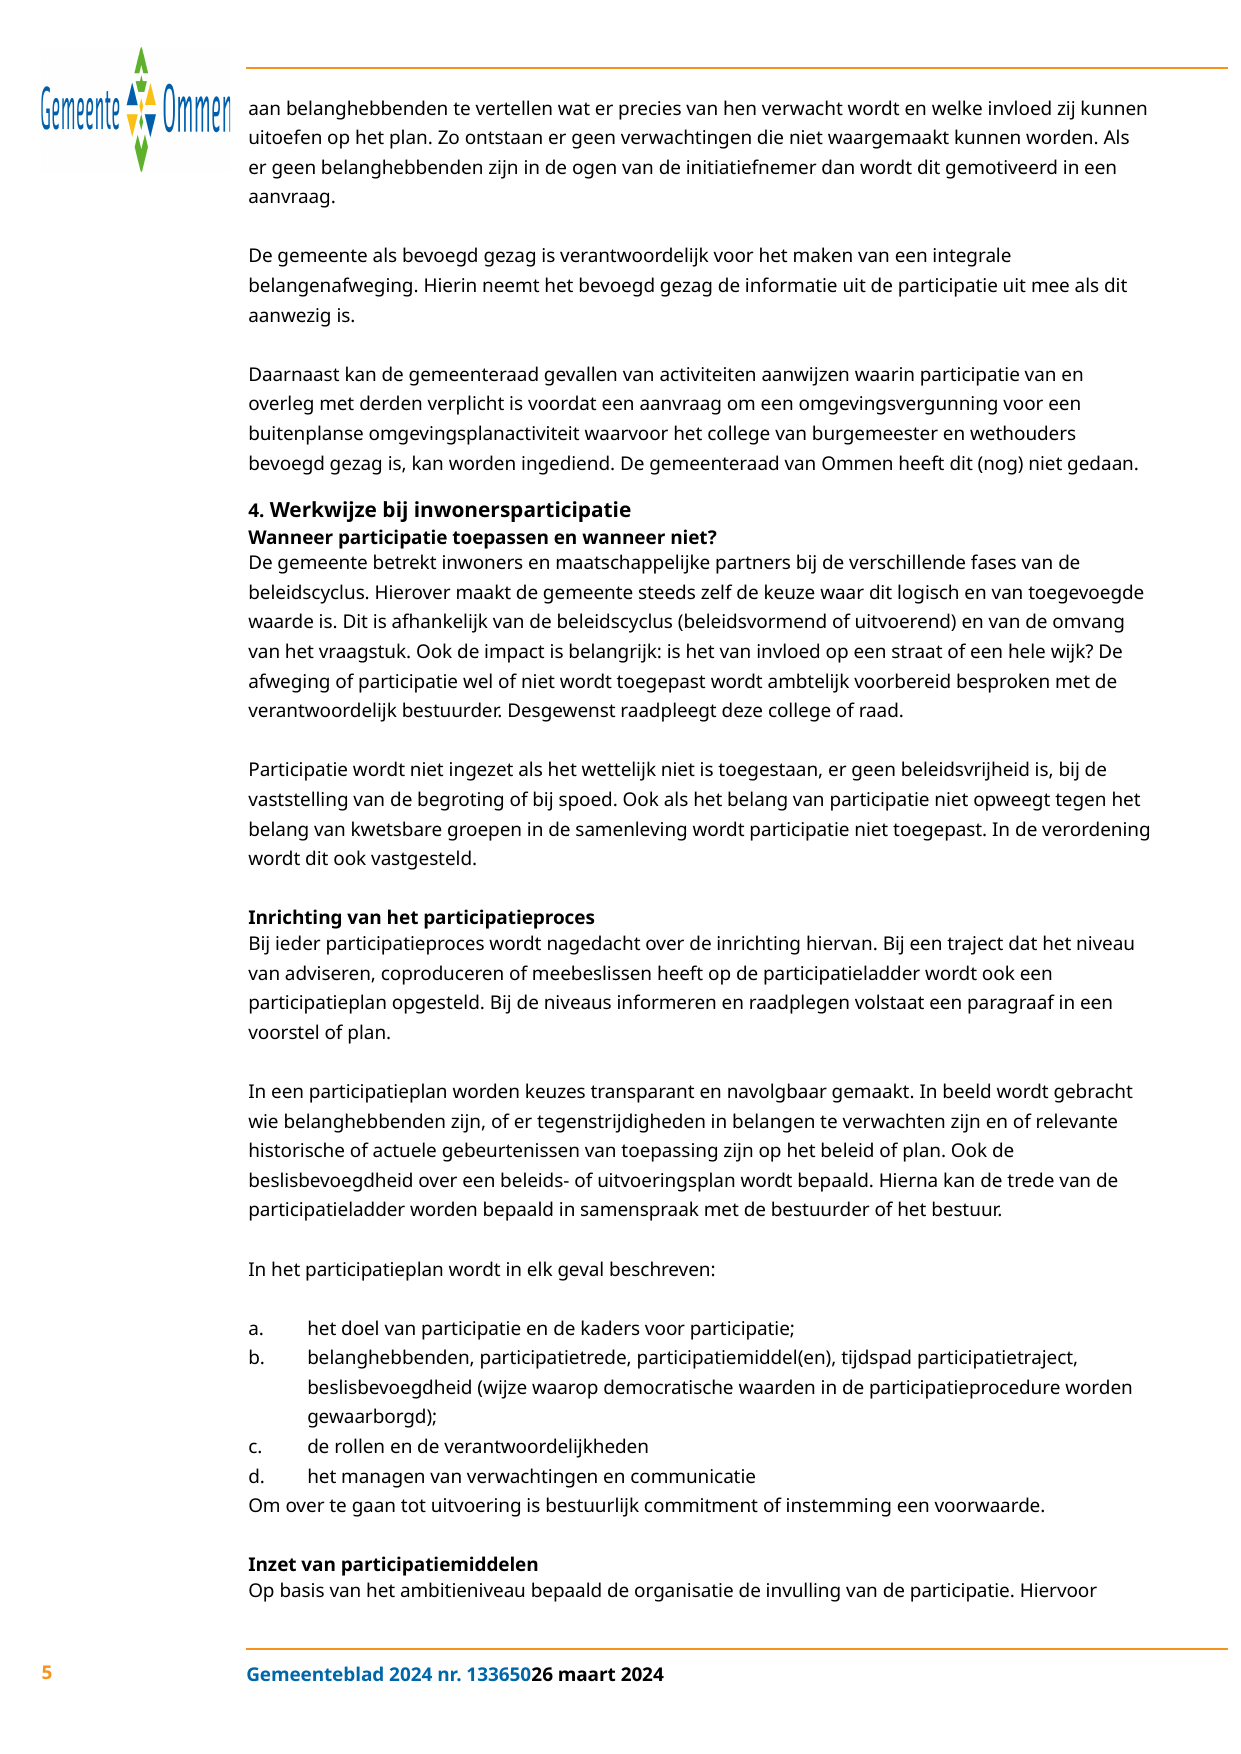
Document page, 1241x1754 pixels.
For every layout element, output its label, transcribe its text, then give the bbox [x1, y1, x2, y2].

text In het participatieplan wordt in elk geval beschreven: [248, 1256, 1152, 1281]
text Op basis van het ambitieniveau bepaald de organisatie de invulling van de participatie. Hiervoor [248, 1577, 1152, 1603]
text Bij ieder participatieproces wordt nagedacht over de inrichting hiervan. Bij een traject dat het niveau van adviseren, coproduceren of meebeslissen heeft op de participatieladder wordt ook een participatieplan opgesteld. Bij de niveaus informeren en raadplegen volstaat een paragraaf in een voorstel of plan. [248, 930, 1152, 1045]
text aan belanghebbenden te vertellen wat er precies van hen verwacht wordt en welke invloed zij kunnen uitoefen op het plan. Zo ontstaan er geen verwachtingen die niet waargemaakt kunnen worden. Als er geen belanghebbenden zijn in de ogen van de initiatiefnemer dan wordt dit gemotiveerd in een aanvraag. [248, 95, 1152, 209]
text In een participatieplan worden keuzes transparant en navolgbaar gemaakt. In beeld wordt gebracht wie belanghebbenden zijn, of er tegenstrijdigheden in belangen te verwachten zijn en of relevante historische of actuele gebeurtenissen van toepassing zijn op het beleid of plan. Ook de beslisbevoegdheid over een beleids- of uitvoeringsplan wordt bepaald. Hierna kan de trede van de participatieladder worden bepaald in samenspraak met de bestuurder of het bestuur. [248, 1078, 1152, 1222]
text De gemeente als bevoegd gezag is verantwoordelijk voor het maken van een integrale belangenafweging. Hierin neemt het bevoegd gezag de informatie uit de participatie uit mee als dit aanwezig is. [248, 243, 1152, 328]
list het doel van participatie en de kaders voor participatie; [248, 1315, 1152, 1341]
text Participatie wordt niet ingezet als het wettelijk niet is toegestaan, er geen beleidsvrijheid is, bij de vaststelling van de begroting of bij spoed. Ook als het belang van participatie niet opweegt tegen het belang van kwetsbare groepen in de samenleving wordt participatie niet toegepast. In de verordening wordt dit ook vastgesteld. [248, 757, 1152, 871]
list de rollen en de verantwoordelijkheden [248, 1433, 1152, 1459]
text Inzet van participatiemiddelen [248, 1552, 1152, 1577]
text Inrichting van het participatieproces [248, 904, 1152, 930]
text Wanneer participatie toepassen en wanneer niet? [248, 524, 1152, 549]
text Daarnaast kan de gemeenteraad gevallen van activiteiten aanwijzen waarin participatie van en overleg met derden verplicht is voordat een aanvraag om een omgevingsvergunning voor een buitenplanse omgevingsplanactiviteit waarvoor het college van burgemeester en wethouders bevoegd gezag is, kan worden ingediend. De gemeenteraad van Ommen heeft dit (nog) niet gedaan. [248, 361, 1152, 476]
list het managen van verwachtingen en communicatie [248, 1463, 1152, 1488]
text De gemeente betrekt inwoners en maatschappelijke partners bij de verschillende fases van de beleidscyclus. Hierover maakt de gemeente steeds zelf de keuze waar dit logisch en van toegevoegde waarde is. Dit is afhankelijk van de beleidscyclus (beleidsvormend of uitvoerend) en van de omvang van het vraagstuk. Ook de impact is belangrijk: is het van invloed op een straat of een hele wijk? De afweging of participatie wel of niet wordt toegepast wordt ambtelijk voorbereid besproken met de verantwoordelijk bestuurder. Desgewenst raadpleegt deze college of raad. [248, 549, 1152, 723]
text 4. Werkwijze bij inwonersparticipatie [248, 495, 1152, 524]
text Om over te gaan tot uitvoering is bestuurlijk commitment of instemming een voorwaarde. [248, 1492, 1152, 1518]
list belanghebbenden, participatietrede, participatiemiddel(en), tijdspad participatietraject, beslisbevoegdheid (wijze waarop democratische waarden in de participatieprocedure worden gewaarborgd); [248, 1344, 1152, 1429]
picture [41, 47, 231, 172]
